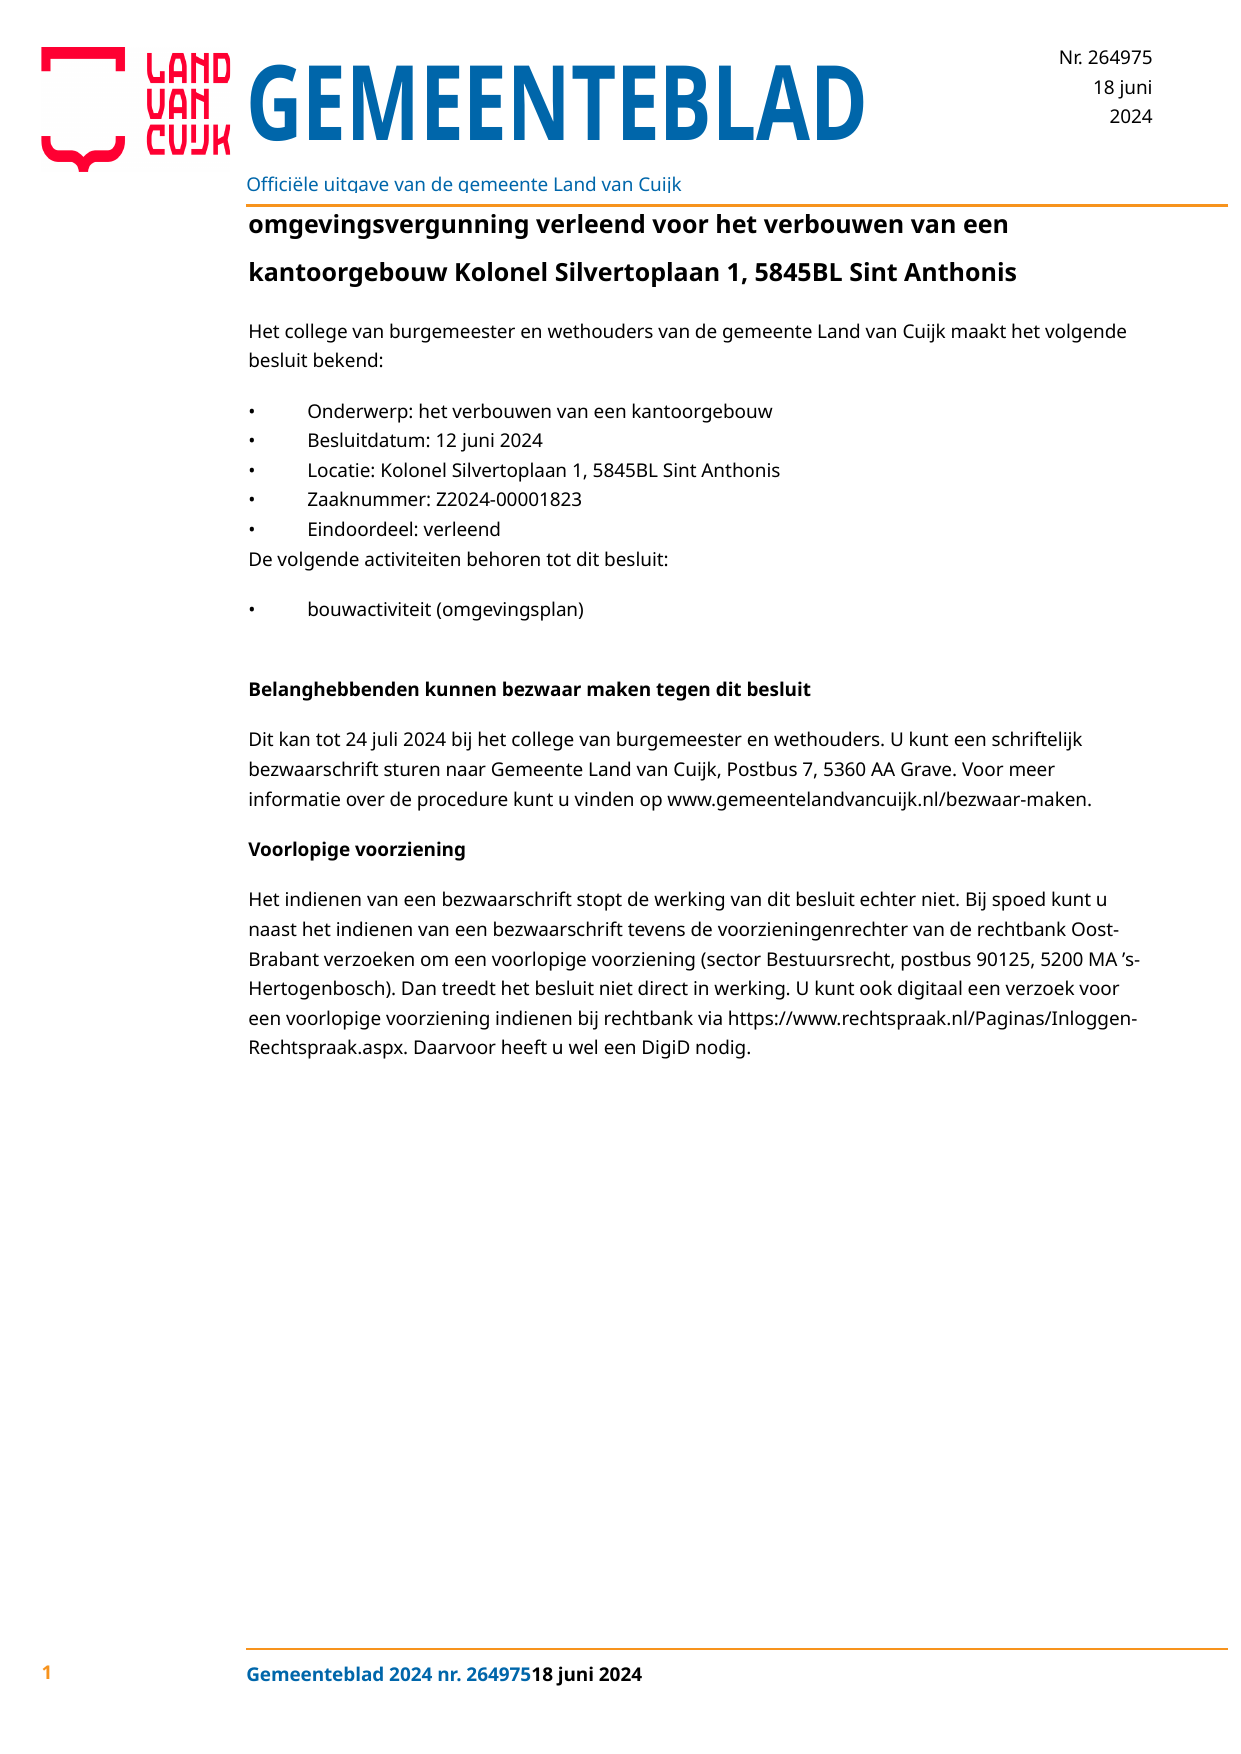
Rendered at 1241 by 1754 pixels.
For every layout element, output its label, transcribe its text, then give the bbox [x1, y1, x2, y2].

text Het college van burgemeester en wethouders van de gemeente Land van Cuijk maakt het volgende besluit bekend: [248, 318, 1152, 373]
list Locatie: Kolonel Silvertoplaan 1, 5845BL Sint Anthonis [248, 457, 1152, 483]
list Besluitdatum: 12 juni 2024 [248, 427, 1152, 453]
text Voorlopige voorziening [248, 836, 1152, 862]
text Dit kan tot 24 juli 2024 bij het college van burgemeester en wethouders. U kunt een schriftelijk bezwaarschrift sturen naar Gemeente Land van Cuijk, Postbus 7, 5360 AA Grave. Voor meer informatie over de procedure kunt u vinden op www.gemeentelandvancuijk.nl/bezwaar-maken. [248, 727, 1152, 812]
list bouwactiviteit (omgevingsplan) [248, 596, 1152, 622]
text omgevingsvergunning verleend voor het verbouwen van een kantoorgebouw Kolonel Silvertoplaan 1, 5845BL Sint Anthonis [248, 207, 1152, 288]
text Belanghebbenden kunnen bezwaar maken tegen dit besluit [248, 676, 1152, 702]
text De volgende activiteiten behoren tot dit besluit: [248, 546, 1152, 572]
list Onderwerp: het verbouwen van een kantoorgebouw [248, 398, 1152, 424]
list Eindoordeel: verleend [248, 516, 1152, 542]
list Zaaknummer: Z2024-00001823 [248, 487, 1152, 512]
picture [41, 47, 231, 172]
text Het indienen van een bezwaarschrift stopt de werking van dit besluit echter niet. Bij spoed kunt u naast het indienen van een bezwaarschrift tevens de voorzieningenrechter van de rechtbank Oost-Brabant verzoeken om een voorlopige voorziening (sector Bestuursrecht, postbus 90125, 5200 MA ’s-Hertogenbosch). Dan treedt het besluit niet direct in werking. U kunt ook digitaal een verzoek voor een voorlopige voorziening indienen bij rechtbank via https://www.rechtspraak.nl/Paginas/Inloggen-Rechtspraak.aspx. Daarvoor heeft u wel een DigiD nodig. [248, 887, 1152, 1060]
